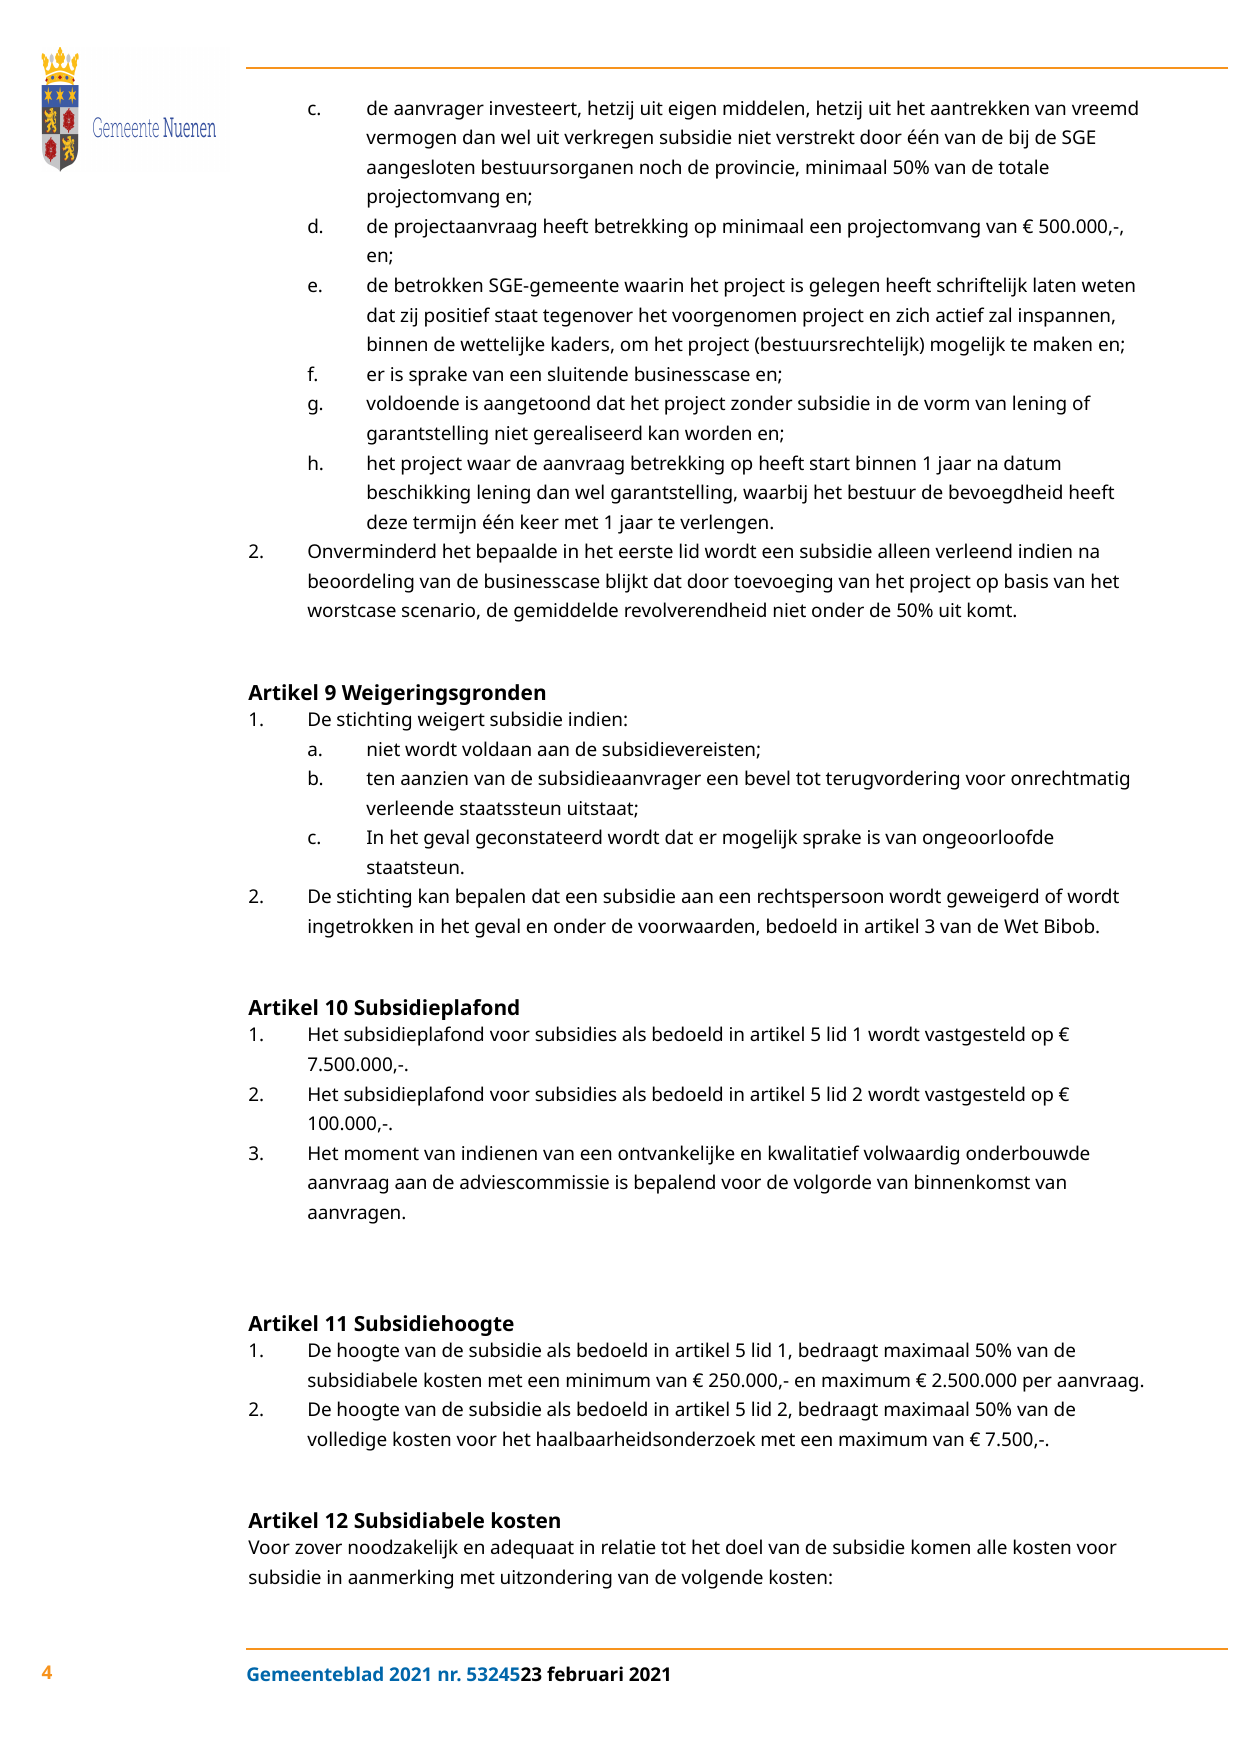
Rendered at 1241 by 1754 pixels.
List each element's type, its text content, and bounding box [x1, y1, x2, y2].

list voldoende is aangetoond dat het project zonder subsidie in de vorm van lening of garantstelling niet gerealiseerd kan worden en; [307, 391, 1152, 446]
list De stichting weigert subsidie indien: [248, 706, 1152, 732]
text Artikel 12 Subsidiabele kosten [248, 1506, 1152, 1534]
list De stichting kan bepalen dat een subsidie aan een rechtspersoon wordt geweigerd of wordt ingetrokken in het geval en onder de voorwaarden, bedoeld in artikel 3 van de Wet Bibob. [248, 884, 1152, 939]
list niet wordt voldaan aan de subsidievereisten; [307, 736, 1152, 761]
list De hoogte van de subsidie als bedoeld in artikel 5 lid 2, bedraagt maximaal 50% van de volledige kosten voor het haalbaarheidsonderzoek met een maximum van € 7.500,-. [248, 1396, 1152, 1452]
list ten aanzien van de subsidieaanvrager een bevel tot terugvordering voor onrechtmatig verleende staatssteun uitstaat; [307, 765, 1152, 821]
list de aanvrager investeert, hetzij uit eigen middelen, hetzij uit het aantrekken van vreemd vermogen dan wel uit verkregen subsidie niet verstrekt door één van de bij de SGE aangesloten bestuursorganen noch de provincie, minimaal 50% van de totale projectomvang en; [307, 95, 1152, 209]
text Artikel 10 Subsidieplafond [248, 993, 1152, 1022]
text Artikel 11 Subsidiehoogte [248, 1309, 1152, 1337]
list In het geval geconstateerd wordt dat er mogelijk sprake is van ongeoorloofde staatsteun. [307, 824, 1152, 880]
picture [41, 47, 231, 172]
list Het subsidieplafond voor subsidies als bedoeld in artikel 5 lid 1 wordt vastgesteld op € 7.500.000,-. [248, 1022, 1152, 1077]
list de betrokken SGE-gemeente waarin het project is gelegen heeft schriftelijk laten weten dat zij positief staat tegenover het voorgenomen project en zich actief zal inspannen, binnen de wettelijke kaders, om het project (bestuursrechtelijk) mogelijk te maken en; [307, 272, 1152, 357]
list De hoogte van de subsidie als bedoeld in artikel 5 lid 1, bedraagt maximaal 50% van de subsidiabele kosten met een minimum van € 250.000,- en maximum € 2.500.000 per aanvraag. [248, 1337, 1152, 1392]
list Het moment van indienen van een ontvankelijke en kwalitatief volwaardig onderbouwde aanvraag aan de adviescommissie is bepalend voor de volgorde van binnenkomst van aanvragen. [248, 1140, 1152, 1225]
list er is sprake van een sluitende businesscase en; [307, 361, 1152, 387]
text Voor zover noodzakelijk en adequaat in relatie tot het doel van de subsidie komen alle kosten voor subsidie in aanmerking met uitzondering van de volgende kosten: [248, 1534, 1152, 1590]
list Het subsidieplafond voor subsidies als bedoeld in artikel 5 lid 2 wordt vastgesteld op € 100.000,-. [248, 1081, 1152, 1136]
text Artikel 9 Weigeringsgronden [248, 678, 1152, 706]
list het project waar de aanvraag betrekking op heeft start binnen 1 jaar na datum beschikking lening dan wel garantstelling, waarbij het bestuur de bevoegdheid heeft deze termijn één keer met 1 jaar te verlengen. [307, 450, 1152, 535]
list Onverminderd het bepaalde in het eerste lid wordt een subsidie alleen verleend indien na beoordeling van de businesscase blijkt dat door toevoeging van het project op basis van het worstcase scenario, de gemiddelde revolverendheid niet onder de 50% uit komt. [248, 538, 1152, 623]
list de projectaanvraag heeft betrekking op minimaal een projectomvang van € 500.000,-, en; [307, 213, 1152, 268]
